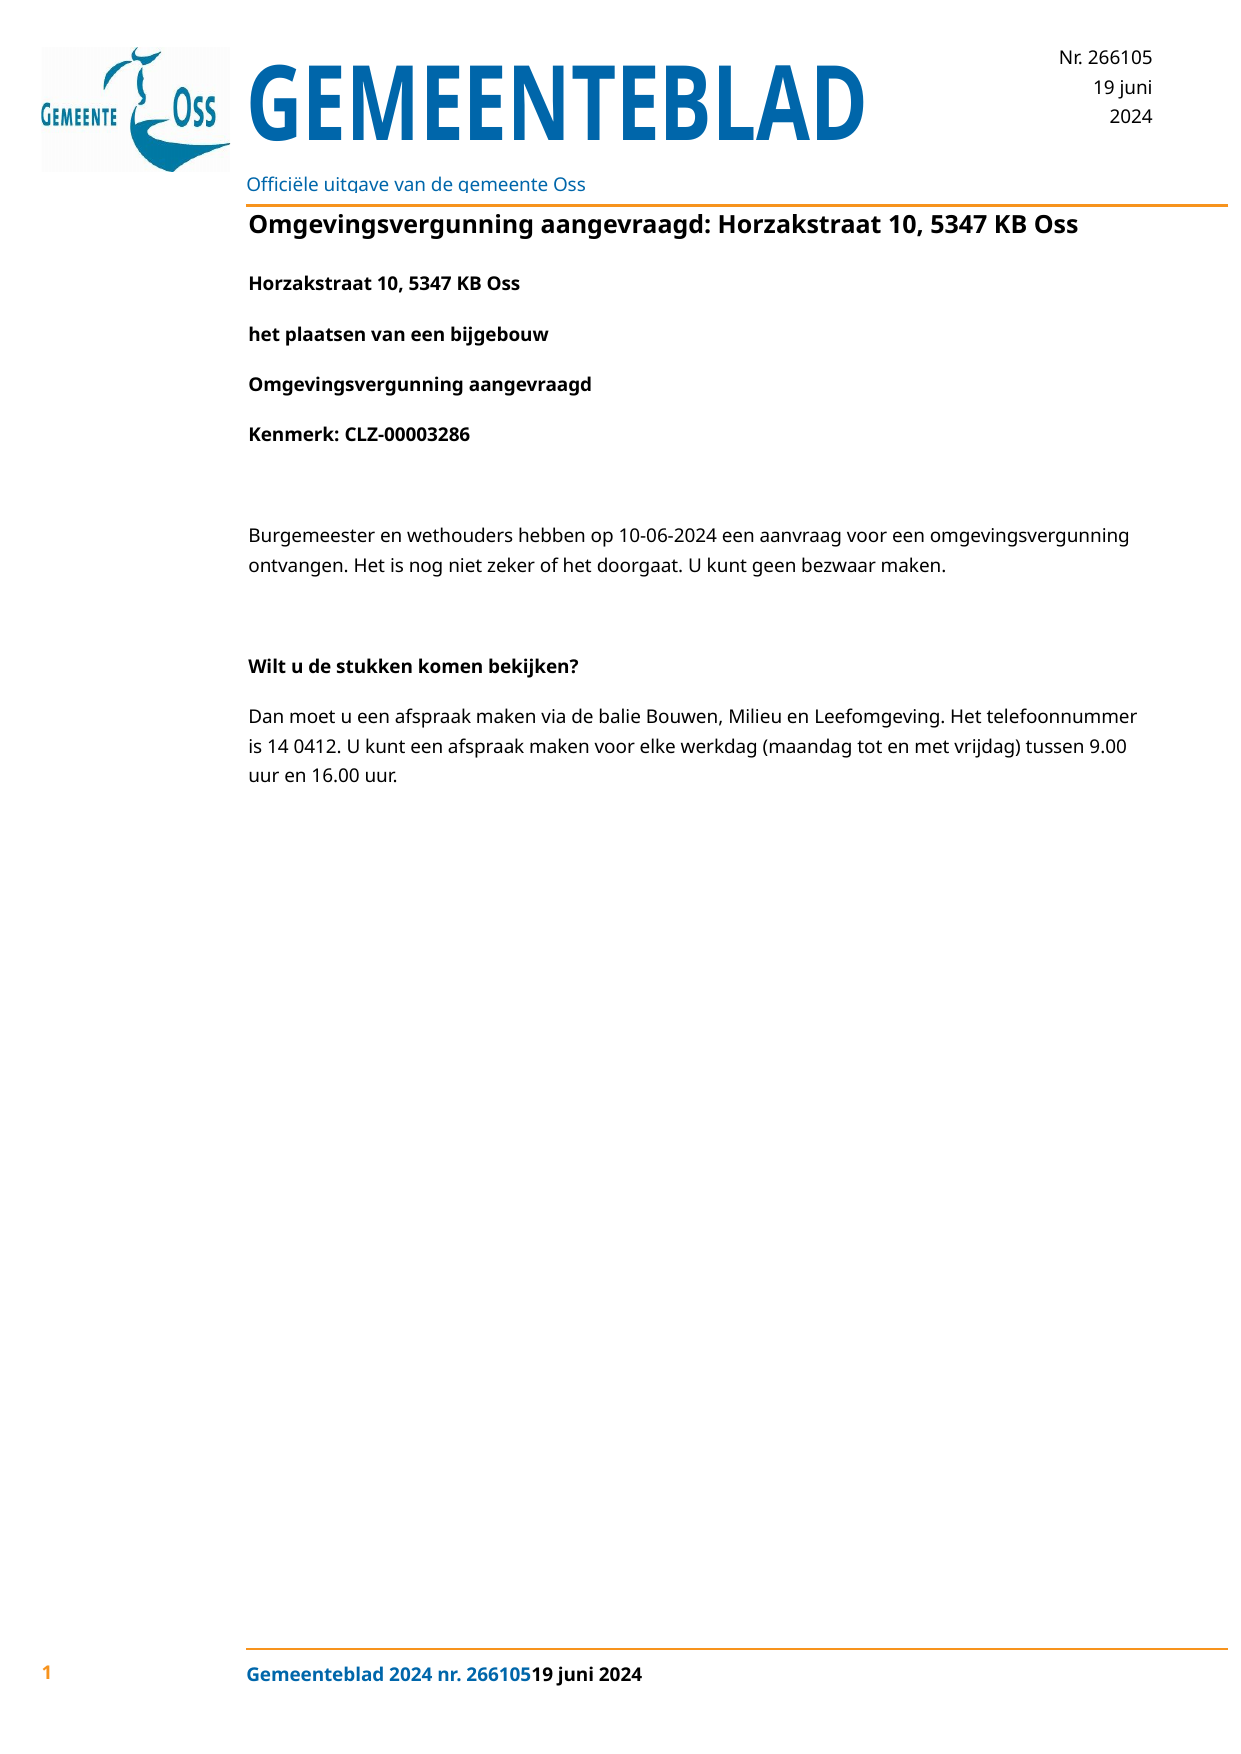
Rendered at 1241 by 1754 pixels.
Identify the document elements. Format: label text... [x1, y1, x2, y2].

picture [41, 47, 231, 172]
text Horzakstraat 10, 5347 KB Oss [248, 270, 1152, 296]
text het plaatsen van een bijgebouw [248, 321, 1152, 346]
text Wilt u de stukken komen bekijken? [248, 653, 1152, 678]
text Kenmerk: CLZ-00003286 [248, 422, 1152, 447]
text Omgevingsvergunning aangevraagd: Horzakstraat 10, 5347 KB Oss [248, 207, 1152, 241]
text Omgevingsvergunning aangevraagd [248, 371, 1152, 397]
text Dan moet u een afspraak maken via de balie Bouwen, Milieu en Leefomgeving. Het telefoonnummer is 14 0412. U kunt een afspraak maken voor elke werkdag (maandag tot en met vrijdag) tussen 9.00 uur en 16.00 uur. [248, 703, 1152, 788]
text Burgemeester en wethouders hebben op 10-06-2024 een aanvraag voor een omgevingsvergunning ontvangen. Het is nog niet zeker of het doorgaat. U kunt geen bezwaar maken. [248, 522, 1152, 578]
